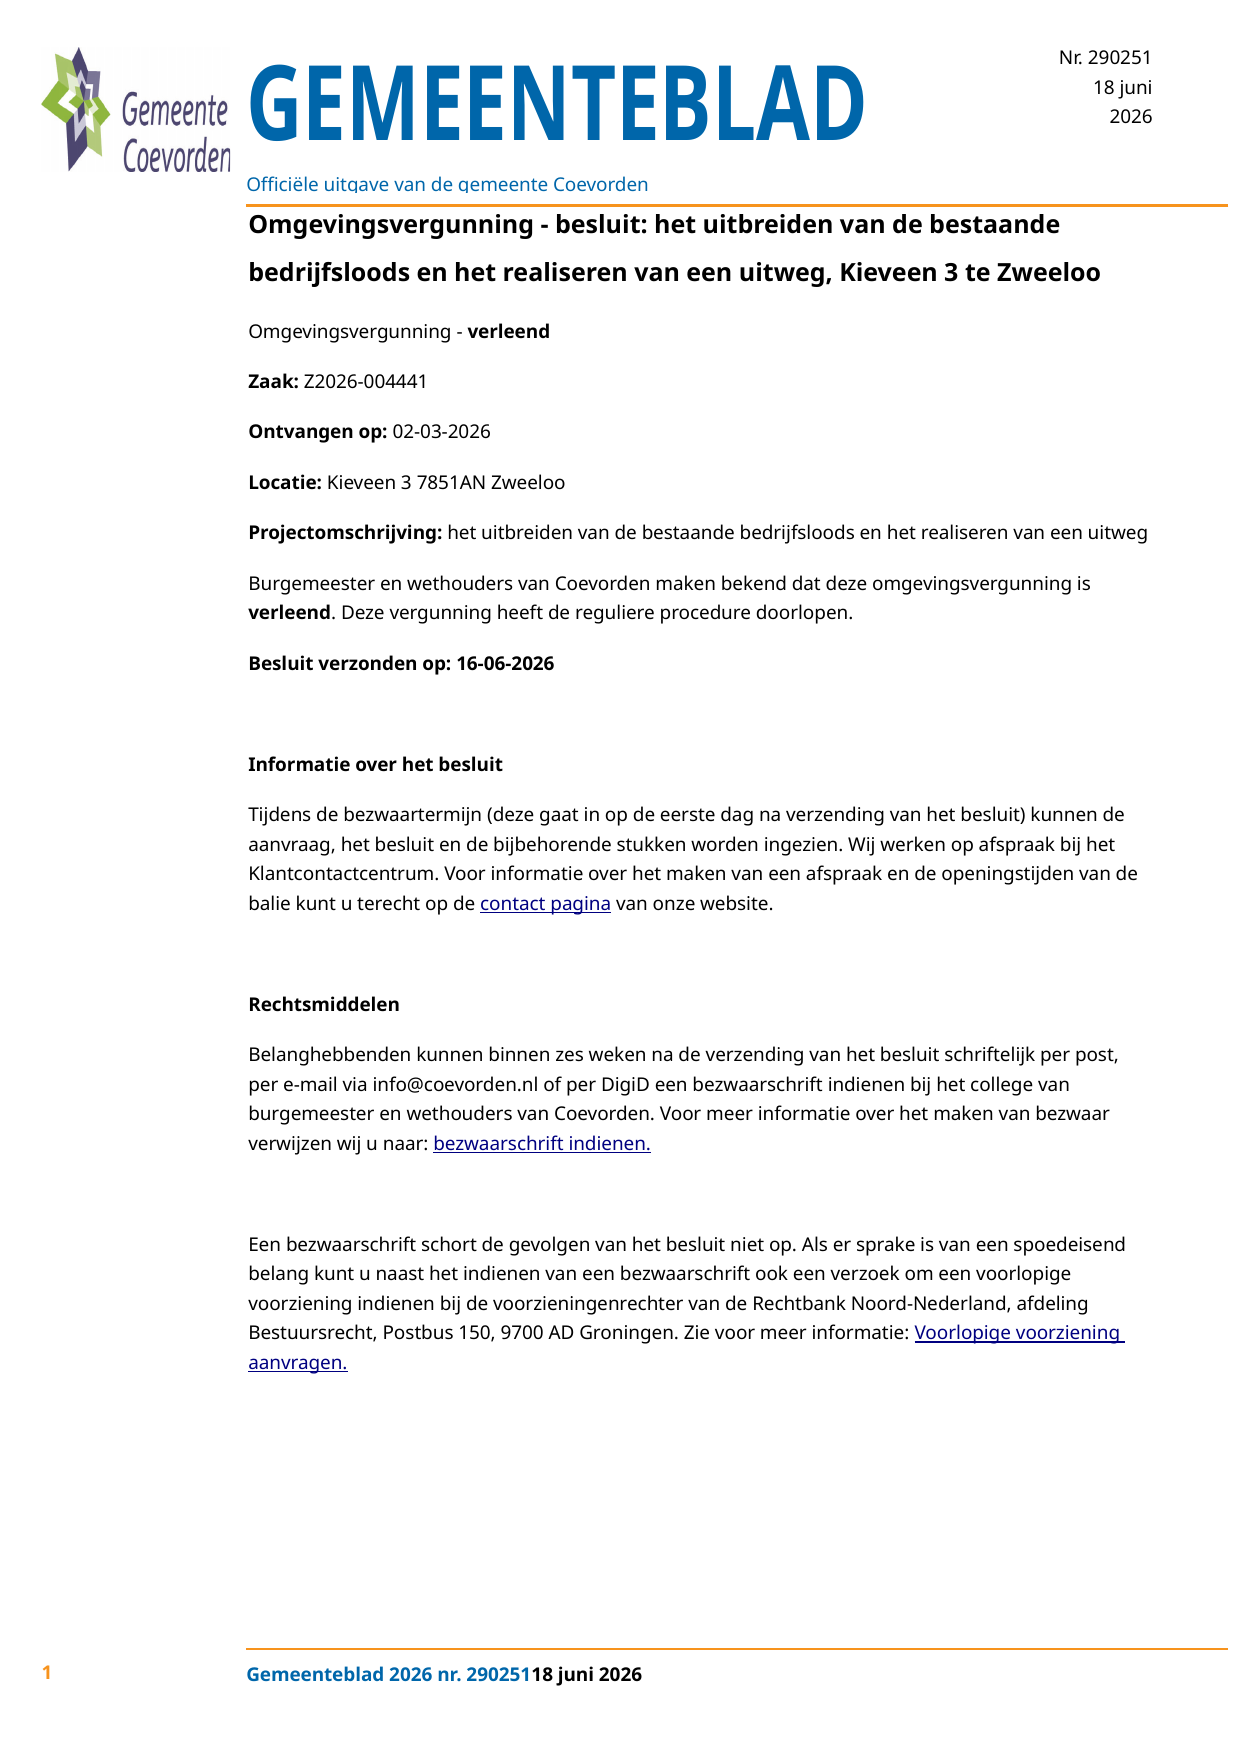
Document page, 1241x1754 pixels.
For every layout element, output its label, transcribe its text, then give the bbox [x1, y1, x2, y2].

text Informatie over het besluit [248, 751, 1152, 777]
text Een bezwaarschrift schort de gevolgen van het besluit niet op. Als er sprake is van een spoedeisend belang kunt u naast het indienen van een bezwaarschrift ook een verzoek om een voorlopige voorziening indienen bij de voorzieningenrechter van de Rechtbank Noord-Nederland, afdeling Bestuursrecht, Postbus 150, 9700 AD Groningen. Zie voor meer informatie: Voorlopige voorziening aanvragen. [248, 1231, 1152, 1375]
text Besluit verzonden op: 16-06-2026 [248, 650, 1152, 676]
text Omgevingsvergunning - besluit: het uitbreiden van de bestaande bedrijfsloods en het realiseren van een uitweg, Kieveen 3 te Zweeloo [248, 207, 1152, 288]
text Belanghebbenden kunnen binnen zes weken na de verzending van het besluit schriftelijk per post, per e-mail via info@coevorden.nl of per DigiD een bezwaarschrift indienen bij het college van burgemeester en wethouders van Coevorden. Voor meer informatie over het maken van bezwaar verwijzen wij u naar: bezwaarschrift indienen. [248, 1041, 1152, 1156]
picture [41, 47, 231, 172]
text Locatie: Kieveen 3 7851AN Zweeloo [248, 469, 1152, 495]
text Ontvangen op: 02-03-2026 [248, 419, 1152, 444]
text Tijdens de bezwaartermijn (deze gaat in op de eerste dag na verzending van het besluit) kunnen de aanvraag, het besluit en de bijbehorende stukken worden ingezien. Wij werken op afspraak bij het Klantcontactcentrum. Voor informatie over het maken van een afspraak en de openingstijden van de balie kunt u terecht op de contact pagina van onze website. [248, 801, 1152, 916]
text Rechtsmiddelen [248, 991, 1152, 1017]
text Omgevingsvergunning - verleend [248, 318, 1152, 344]
text Zaak: Z2026-004441 [248, 368, 1152, 394]
text Burgemeester en wethouders van Coevorden maken bekend dat deze omgevingsvergunning is verleend. Deze vergunning heeft de reguliere procedure doorlopen. [248, 570, 1152, 625]
text Projectomschrijving: het uitbreiden van de bestaande bedrijfsloods en het realiseren van een uitweg [248, 519, 1152, 545]
